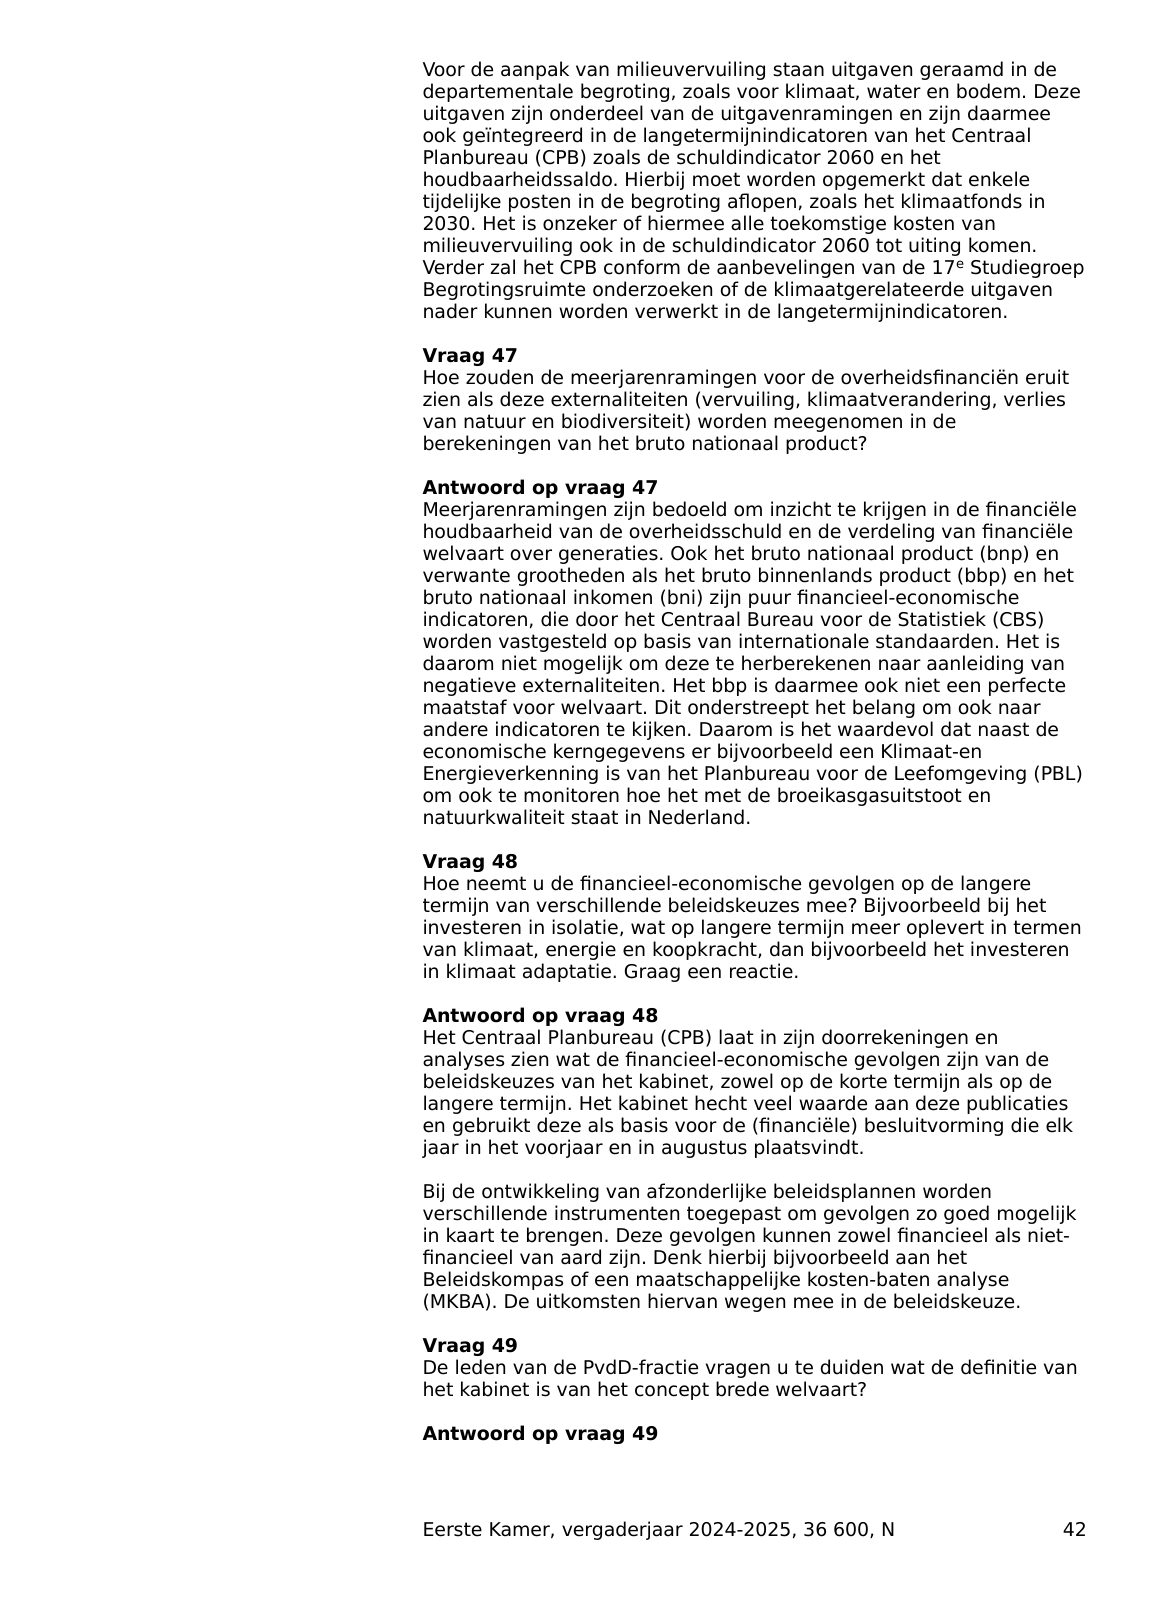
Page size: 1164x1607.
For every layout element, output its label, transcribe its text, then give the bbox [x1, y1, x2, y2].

text Antwoord op vraag 48 [422, 1005, 1087, 1027]
text Meerjarenramingen zijn bedoeld om inzicht te krijgen in de financiële houdbaarheid van de overheidsschuld en de verdeling van financiële welvaart over generaties. Ook het bruto nationaal product (bnp) en verwante grootheden als het bruto binnenlands product (bbp) en het bruto nationaal inkomen (bni) zijn puur financieel-economische indicatoren, die door het Centraal Bureau voor de Statistiek (CBS) worden vastgesteld op basis van internationale standaarden. Het is daarom niet mogelijk om deze te herberekenen naar aanleiding van negatieve externaliteiten. Het bbp is daarmee ook niet een perfecte maatstaf voor welvaart. Dit onderstreept het belang om ook naar andere indicatoren te kijken. Daarom is het waardevol dat naast de economische kerngegevens er bijvoorbeeld een Klimaat-en Energieverkenning is van het Planbureau voor de Leefomgeving (PBL) om ook te monitoren hoe het met de broeikasgasuitstoot en natuurkwaliteit staat in Nederland. [422, 499, 1087, 829]
text Hoe neemt u de financieel-economische gevolgen op de langere termijn van verschillende beleidskeuzes mee? Bijvoorbeeld bij het investeren in isolatie, wat op langere termijn meer oplevert in termen van klimaat, energie en koopkracht, dan bijvoorbeeld het investeren in klimaat adaptatie. Graag een reactie. [422, 873, 1087, 983]
text Antwoord op vraag 47 [422, 477, 1087, 499]
text Antwoord op vraag 49 [422, 1423, 1087, 1445]
text De leden van de PvdD-fractie vragen u te duiden wat de definitie van het kabinet is van het concept brede welvaart? [422, 1357, 1087, 1401]
text Hoe zouden de meerjarenramingen voor de overheidsfinanciën eruit zien als deze externaliteiten (vervuiling, klimaatverandering, verlies van natuur en biodiversiteit) worden meegenomen in de berekeningen van het bruto nationaal product? [422, 367, 1087, 455]
text Vraag 48 [422, 851, 1087, 873]
text Bij de ontwikkeling van afzonderlijke beleidsplannen worden verschillende instrumenten toegepast om gevolgen zo goed mogelijk in kaart te brengen. Deze gevolgen kunnen zowel financieel als niet-financieel van aard zijn. Denk hierbij bijvoorbeeld aan het Beleidskompas of een maatschappelijke kosten-baten analyse (MKBA). De uitkomsten hiervan wegen mee in de beleidskeuze. [422, 1181, 1087, 1313]
text Het Centraal Planbureau (CPB) laat in zijn doorrekeningen en analyses zien wat de financieel-economische gevolgen zijn van de beleidskeuzes van het kabinet, zowel op de korte termijn als op de langere termijn. Het kabinet hecht veel waarde aan deze publicaties en gebruikt deze als basis voor de (financiële) besluitvorming die elk jaar in het voorjaar en in augustus plaatsvindt. [422, 1027, 1087, 1159]
text Vraag 47 [422, 345, 1087, 367]
text Vraag 49 [422, 1335, 1087, 1357]
text Voor de aanpak van milieuvervuiling staan uitgaven geraamd in de departementale begroting, zoals voor klimaat, water en bodem. Deze uitgaven zijn onderdeel van de uitgavenramingen en zijn daarmee ook geïntegreerd in de langetermijnindicatoren van het Centraal Planbureau (CPB) zoals de schuldindicator 2060 en het houdbaarheidssaldo. Hierbij moet worden opgemerkt dat enkele tijdelijke posten in de begroting aflopen, zoals het klimaatfonds in 2030. Het is onzeker of hiermee alle toekomstige kosten van milieuvervuiling ook in de schuldindicator 2060 tot uiting komen. Verder zal het CPB conform de aanbevelingen van de 17e Studiegroep Begrotingsruimte onderzoeken of de klimaatgerelateerde uitgaven nader kunnen worden verwerkt in de langetermijnindicatoren. [422, 59, 1087, 323]
